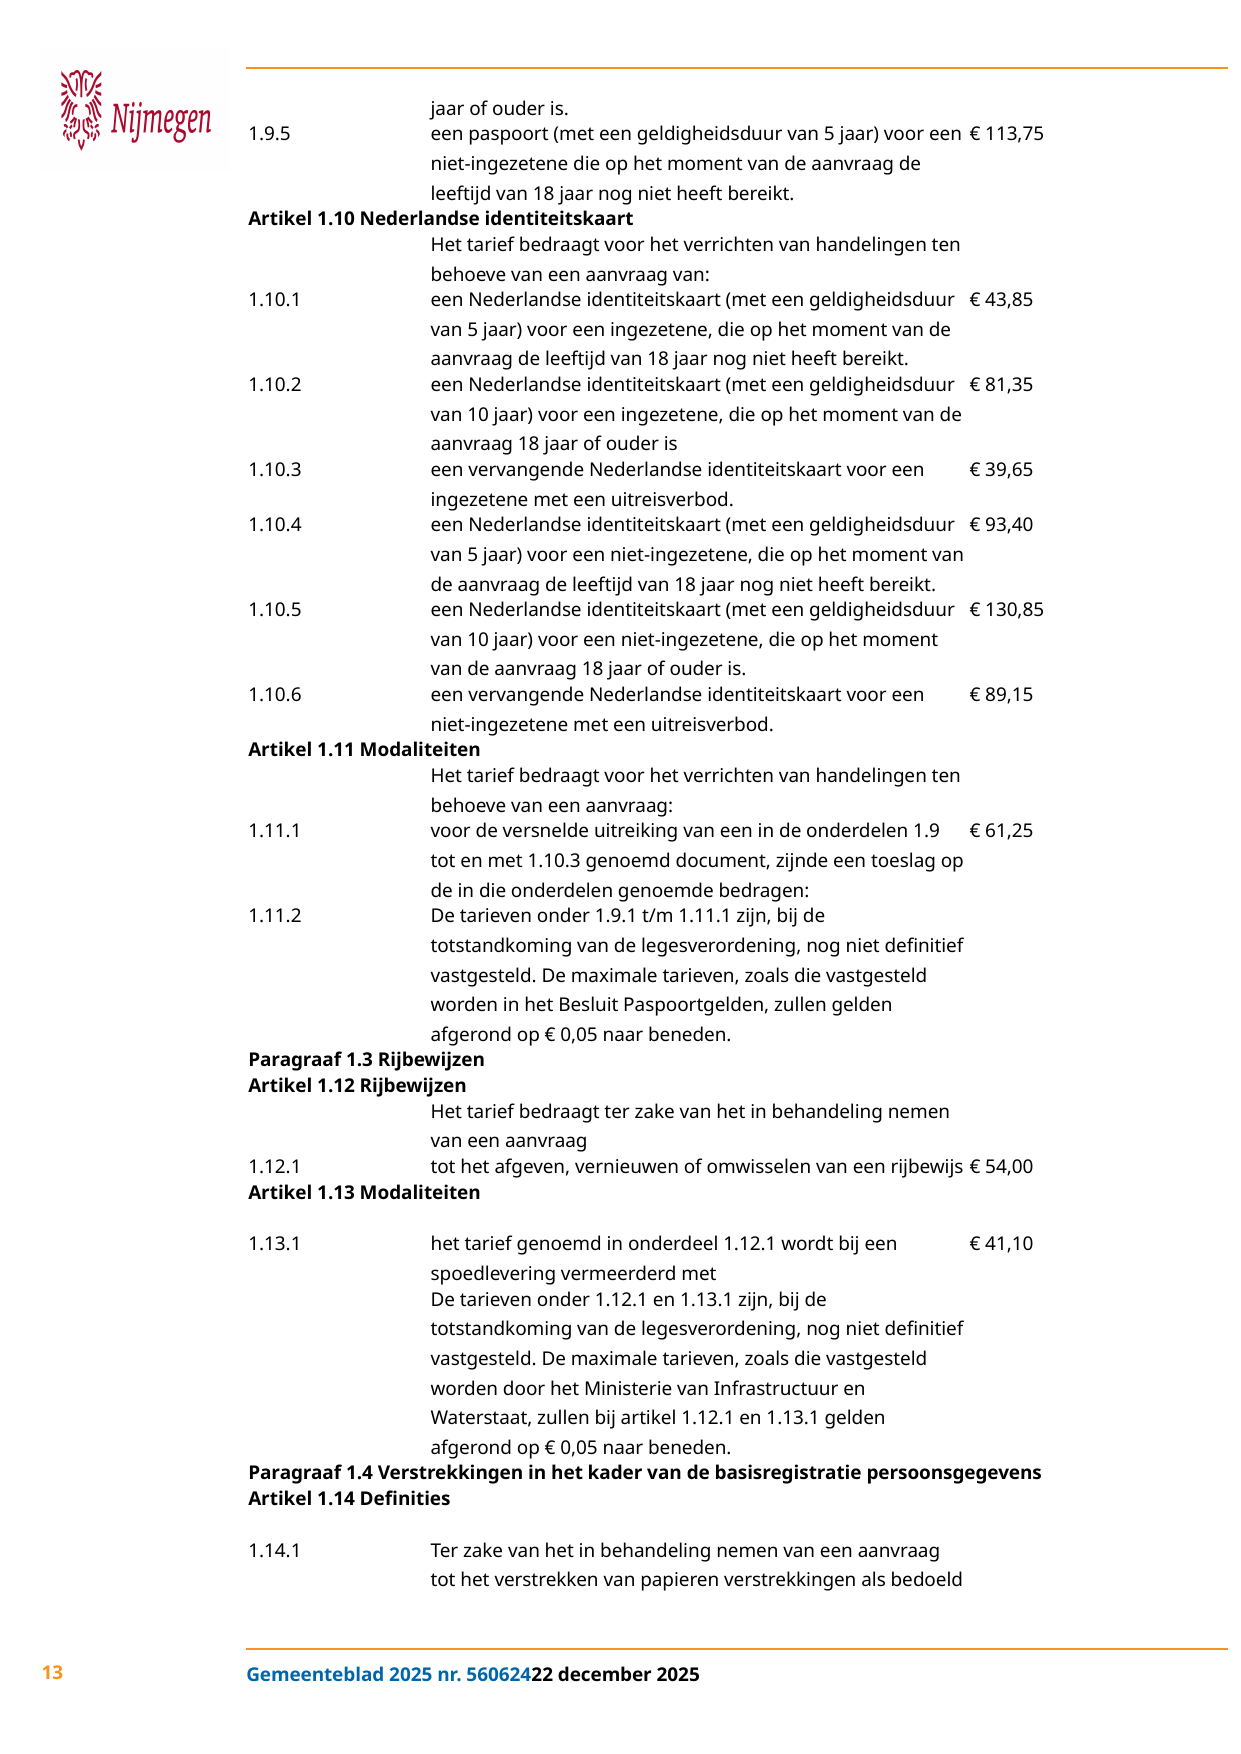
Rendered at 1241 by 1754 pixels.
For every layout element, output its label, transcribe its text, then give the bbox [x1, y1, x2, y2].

table_cell € 54,00 [969, 1154, 1152, 1179]
table_cell tot het afgeven, vernieuwen of omwisselen van een rijbewijs [430, 1154, 969, 1179]
table_cell Artikel 1.12 Rijbewijzen [248, 1073, 1152, 1098]
table_cell een vervangende Nederlandse identiteitskaart voor een ingezetene met een uitreisverbod. [430, 456, 969, 512]
table_cell voor de versnelde uitreiking van een in de onderdelen 1.9 tot en met 1.10.3 genoemd document, zijnde een toeslag op de in die onderdelen genoemde bedragen: [430, 818, 969, 903]
table_cell € 130,85 [969, 596, 1152, 681]
table_cell 1.9.5 [248, 121, 430, 205]
table_cell De tarieven onder 1.9.1 t/m 1.11.1 zijn, bij de totstandkoming van de legesverordening, nog niet definitief vastgesteld. De maximale tarieven, zoals die vastgesteld worden in het Besluit Paspoortgelden, zullen gelden afgerond op € 0,05 naar beneden. [430, 903, 969, 1047]
table_cell [430, 1511, 969, 1537]
table_cell [248, 95, 430, 121]
picture [41, 47, 231, 172]
table_cell Artikel 1.10 Nederlandse identiteitskaart [248, 205, 1152, 231]
table_cell het tarief genoemd in onderdeel 1.12.1 wordt bij een spoedlevering vermeerderd met [430, 1231, 969, 1286]
table_cell Paragraaf 1.4 Verstrekkingen in het kader van de basisregistratie persoonsgegevens [248, 1460, 1152, 1485]
table_cell jaar of ouder is. [430, 95, 969, 121]
table_cell [969, 95, 1152, 121]
table_cell [248, 1511, 430, 1537]
table_cell een Nederlandse identiteitskaart (met een geldigheidsduur van 10 jaar) voor een niet-ingezetene, die op het moment van de aanvraag 18 jaar of ouder is. [430, 596, 969, 681]
table_cell 1.10.3 [248, 456, 430, 512]
table_cell [969, 763, 1152, 818]
table_cell 1.11.1 [248, 818, 430, 903]
table_cell € 89,15 [969, 681, 1152, 737]
table_cell 1.11.2 [248, 903, 430, 1047]
table_cell 1.10.2 [248, 371, 430, 456]
table_cell [969, 1286, 1152, 1459]
table_cell [248, 231, 430, 286]
table_cell 1.10.5 [248, 596, 430, 681]
table_cell De tarieven onder 1.12.1 en 1.13.1 zijn, bij de totstandkoming van de legesverordening, nog niet definitief vastgesteld. De maximale tarieven, zoals die vastgesteld worden door het Ministerie van Infrastructuur en Waterstaat, zullen bij artikel 1.12.1 en 1.13.1 gelden afgerond op € 0,05 naar beneden. [430, 1286, 969, 1459]
table_cell € 43,85 [969, 286, 1152, 371]
table_cell Artikel 1.14 Definities [248, 1485, 1152, 1511]
table_cell 1.14.1 [248, 1537, 430, 1592]
table_cell € 93,40 [969, 512, 1152, 596]
table_cell [969, 1098, 1152, 1153]
table_cell Paragraaf 1.3 Rijbewijzen [248, 1047, 1152, 1072]
table_cell € 41,10 [969, 1231, 1152, 1286]
table_cell € 39,65 [969, 456, 1152, 512]
table_cell Ter zake van het in behandeling nemen van een aanvraag tot het verstrekken van papieren verstrekkingen als bedoeld [430, 1537, 969, 1592]
table_cell 1.13.1 [248, 1231, 430, 1286]
table_cell [248, 1205, 430, 1231]
table_cell [969, 1205, 1152, 1231]
table_cell Artikel 1.11 Modaliteiten [248, 737, 1152, 762]
table_cell [969, 1511, 1152, 1537]
table_cell € 61,25 [969, 818, 1152, 903]
table_cell 1.10.6 [248, 681, 430, 737]
table_cell een paspoort (met een geldigheidsduur van 5 jaar) voor een niet-ingezetene die op het moment van de aanvraag de leeftijd van 18 jaar nog niet heeft bereikt. [430, 121, 969, 205]
table_cell een Nederlandse identiteitskaart (met een geldigheidsduur van 5 jaar) voor een ingezetene, die op het moment van de aanvraag de leeftijd van 18 jaar nog niet heeft bereikt. [430, 286, 969, 371]
table_cell [969, 903, 1152, 1047]
table_cell 1.10.4 [248, 512, 430, 596]
table_cell een Nederlandse identiteitskaart (met een geldigheidsduur van 5 jaar) voor een niet-ingezetene, die op het moment van de aanvraag de leeftijd van 18 jaar nog niet heeft bereikt. [430, 512, 969, 596]
table_cell 1.10.1 [248, 286, 430, 371]
table_cell Het tarief bedraagt voor het verrichten van handelingen ten behoeve van een aanvraag van: [430, 231, 969, 286]
table_cell een vervangende Nederlandse identiteitskaart voor een niet-ingezetene met een uitreisverbod. [430, 681, 969, 737]
table_cell [969, 1537, 1152, 1592]
table_cell Het tarief bedraagt ter zake van het in behandeling nemen van een aanvraag [430, 1098, 969, 1153]
table_cell € 81,35 [969, 371, 1152, 456]
table_cell [248, 1098, 430, 1153]
table_cell Artikel 1.13 Modaliteiten [248, 1179, 1152, 1205]
table_cell een Nederlandse identiteitskaart (met een geldigheidsduur van 10 jaar) voor een ingezetene, die op het moment van de aanvraag 18 jaar of ouder is [430, 371, 969, 456]
table_cell Het tarief bedraagt voor het verrichten van handelingen ten behoeve van een aanvraag: [430, 763, 969, 818]
table_cell 1.12.1 [248, 1154, 430, 1179]
table_cell € 113,75 [969, 121, 1152, 205]
table_cell [969, 231, 1152, 286]
table_cell [248, 1286, 430, 1459]
table_cell [430, 1205, 969, 1231]
table_cell [248, 763, 430, 818]
